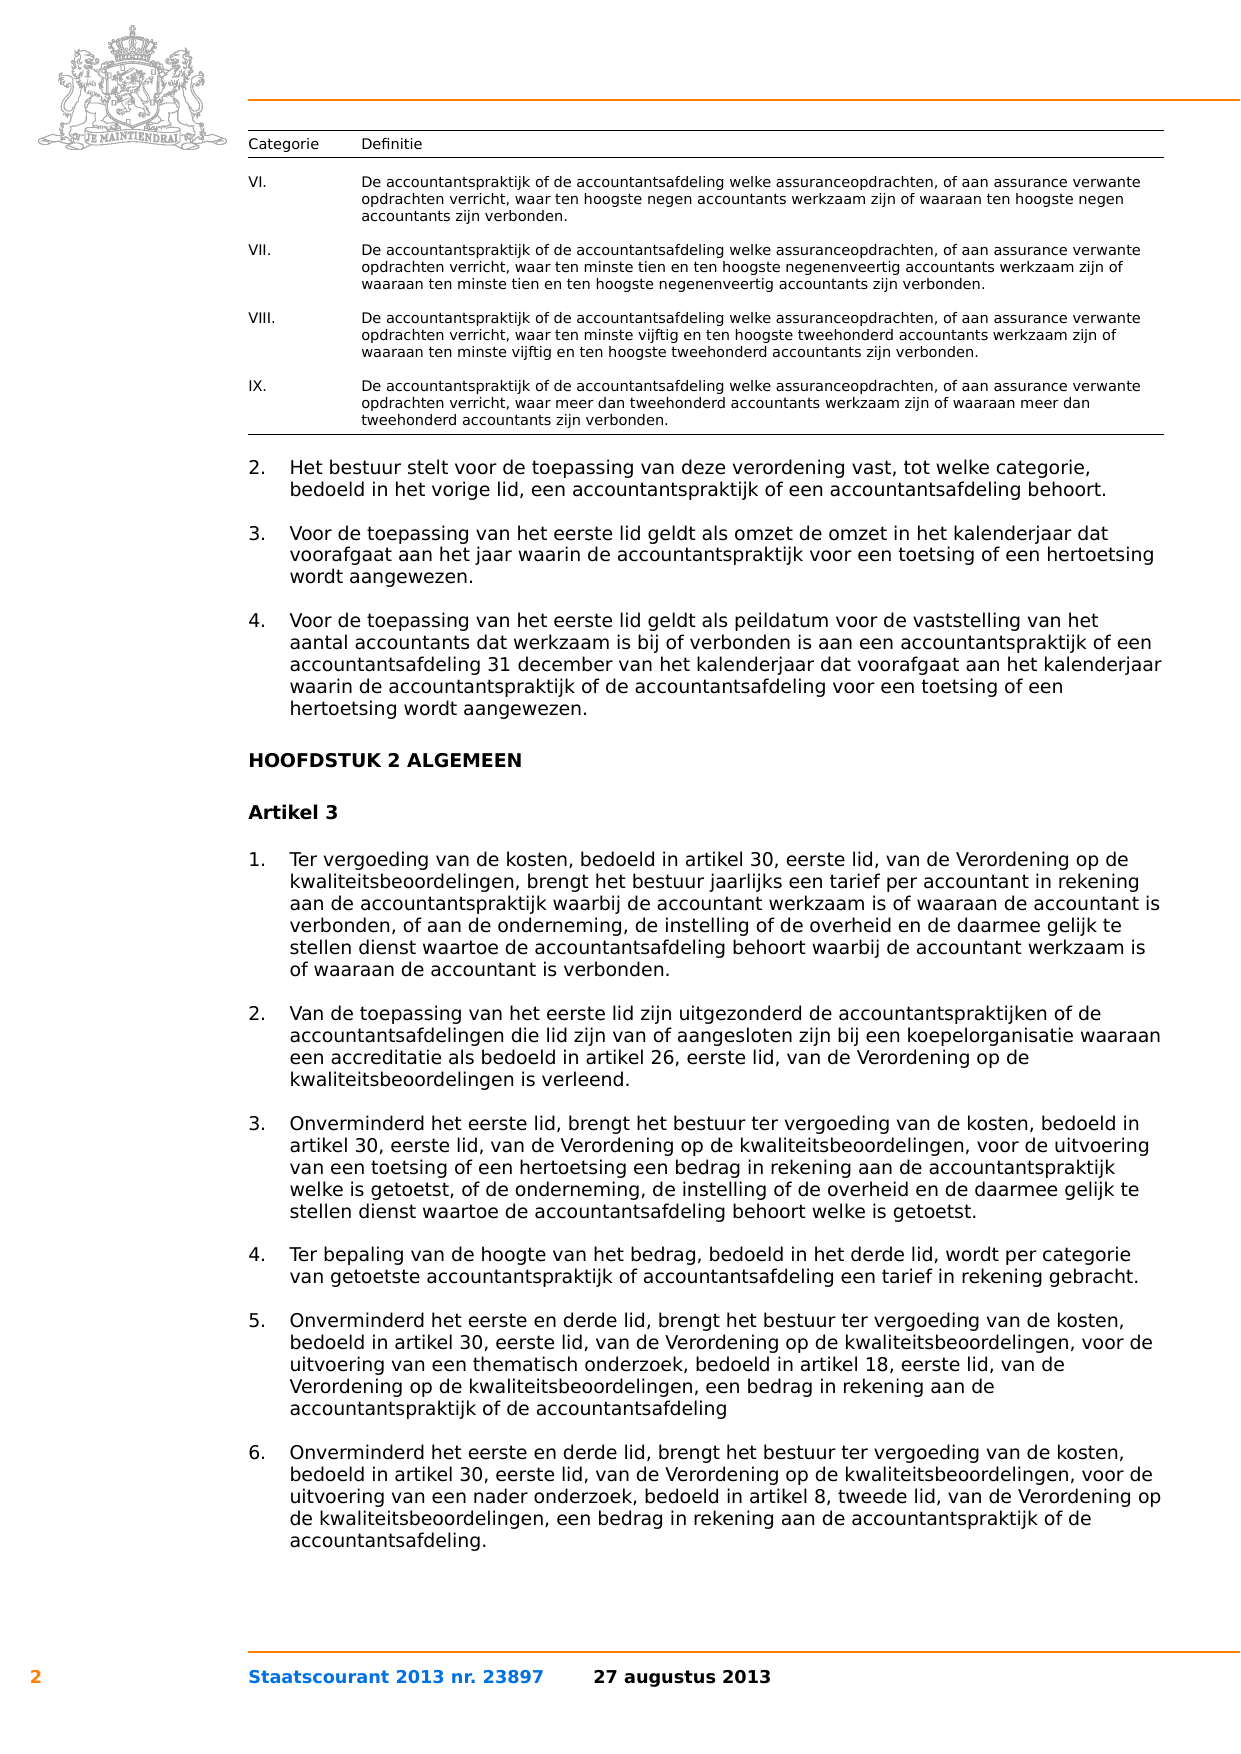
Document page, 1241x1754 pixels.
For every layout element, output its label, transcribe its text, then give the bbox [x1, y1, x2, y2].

table_cell [355, 225, 1163, 242]
table_cell [248, 225, 355, 242]
table_cell VI. [248, 174, 355, 225]
table_cell [248, 158, 355, 174]
text 3. Voor de toepassing van het eerste lid geldt als omzet de omzet in het kalenderjaar dat voorafgaat aan het jaar waarin de accountantspraktijk voor een toetsing of een hertoetsing wordt aangewezen. [248, 522, 1163, 588]
table_cell IX. [248, 378, 355, 434]
table_cell De accountantspraktijk of de accountantsafdeling welke assuranceopdrachten, of aan assurance verwante opdrachten verricht, waar ten minste tien en ten hoogste negenenveertig accountants werkzaam zijn of waaraan ten minste tien en ten hoogste negenenveertig accountants zijn verbonden. [355, 242, 1163, 293]
table_cell De accountantspraktijk of de accountantsafdeling welke assuranceopdrachten, of aan assurance verwante opdrachten verricht, waar ten minste vijftig en ten hoogste tweehonderd accountants werkzaam zijn of waaraan ten minste vijftig en ten hoogste tweehonderd accountants zijn verbonden. [355, 310, 1163, 361]
subtitle HOOFDSTUK 2 ALGEMEEN [248, 750, 1163, 772]
table_cell VIII. [248, 310, 355, 361]
text 4. Voor de toepassing van het eerste lid geldt als peildatum voor de vaststelling van het aantal accountants dat werkzaam is bij of verbonden is aan een accountantspraktijk of een accountantsafdeling 31 december van het kalenderjaar dat voorafgaat aan het kalenderjaar waarin de accountantspraktijk of de accountantsafdeling voor een toetsing of een hertoetsing wordt aangewezen. [248, 610, 1163, 720]
table_cell [248, 293, 355, 310]
text 1. Ter vergoeding van de kosten, bedoeld in artikel 30, eerste lid, van de Verordening op de kwaliteitsbeoordelingen, brengt het bestuur jaarlijks een tarief per accountant in rekening aan de accountantspraktijk waarbij de accountant werkzaam is of waaraan de accountant is verbonden, of aan de onderneming, de instelling of de overheid en de daarmee gelijk te stellen dienst waartoe de accountantsafdeling behoort waarbij de accountant werkzaam is of waaraan de accountant is verbonden. [248, 849, 1163, 981]
text 6. Onverminderd het eerste en derde lid, brengt het bestuur ter vergoeding van de kosten, bedoeld in artikel 30, eerste lid, van de Verordening op de kwaliteitsbeoordelingen, voor de uitvoering van een nader onderzoek, bedoeld in artikel 8, tweede lid, van de Verordening op de kwaliteitsbeoordelingen, een bedrag in rekening aan de accountantspraktijk of de accountantsafdeling. [248, 1442, 1163, 1552]
text 4. Ter bepaling van de hoogte van het bedrag, bedoeld in het derde lid, wordt per categorie van getoetste accountantspraktijk of accountantsafdeling een tarief in rekening gebracht. [248, 1244, 1163, 1288]
picture [38, 25, 227, 150]
text 5. Onverminderd het eerste en derde lid, brengt het bestuur ter vergoeding van de kosten, bedoeld in artikel 30, eerste lid, van de Verordening op de kwaliteitsbeoordelingen, voor de uitvoering van een thematisch onderzoek, bedoeld in artikel 18, eerste lid, van de Verordening op de kwaliteitsbeoordelingen, een bedrag in rekening aan de accountantspraktijk of de accountantsafdeling [248, 1310, 1163, 1420]
subtitle Artikel 3 [248, 802, 1163, 824]
table_header Definitie [355, 131, 1163, 157]
table_cell [248, 361, 355, 378]
text 2. Van de toepassing van het eerste lid zijn uitgezonderd de accountantspraktijken of de accountantsafdelingen die lid zijn van of aangesloten zijn bij een koepelorganisatie waaraan een accreditatie als bedoeld in artikel 26, eerste lid, van de Verordening op de kwaliteitsbeoordelingen is verleend. [248, 1003, 1163, 1091]
table_header Categorie [248, 131, 355, 157]
table_cell De accountantspraktijk of de accountantsafdeling welke assuranceopdrachten, of aan assurance verwante opdrachten verricht, waar meer dan tweehonderd accountants werkzaam zijn of waaraan meer dan tweehonderd accountants zijn verbonden. [355, 378, 1163, 434]
table_cell De accountantspraktijk of de accountantsafdeling welke assuranceopdrachten, of aan assurance verwante opdrachten verricht, waar ten hoogste negen accountants werkzaam zijn of waaraan ten hoogste negen accountants zijn verbonden. [355, 174, 1163, 225]
table_cell VII. [248, 242, 355, 293]
text 3. Onverminderd het eerste lid, brengt het bestuur ter vergoeding van de kosten, bedoeld in artikel 30, eerste lid, van de Verordening op de kwaliteitsbeoordelingen, voor de uitvoering van een toetsing of een hertoetsing een bedrag in rekening aan de accountantspraktijk welke is getoetst, of de onderneming, de instelling of de overheid en de daarmee gelijk te stellen dienst waartoe de accountantsafdeling behoort welke is getoetst. [248, 1113, 1163, 1222]
table_cell [355, 361, 1163, 378]
text 2. Het bestuur stelt voor de toepassing van deze verordening vast, tot welke categorie, bedoeld in het vorige lid, een accountantspraktijk of een accountantsafdeling behoort. [248, 457, 1163, 501]
table_cell [355, 293, 1163, 310]
table_cell [355, 158, 1163, 174]
